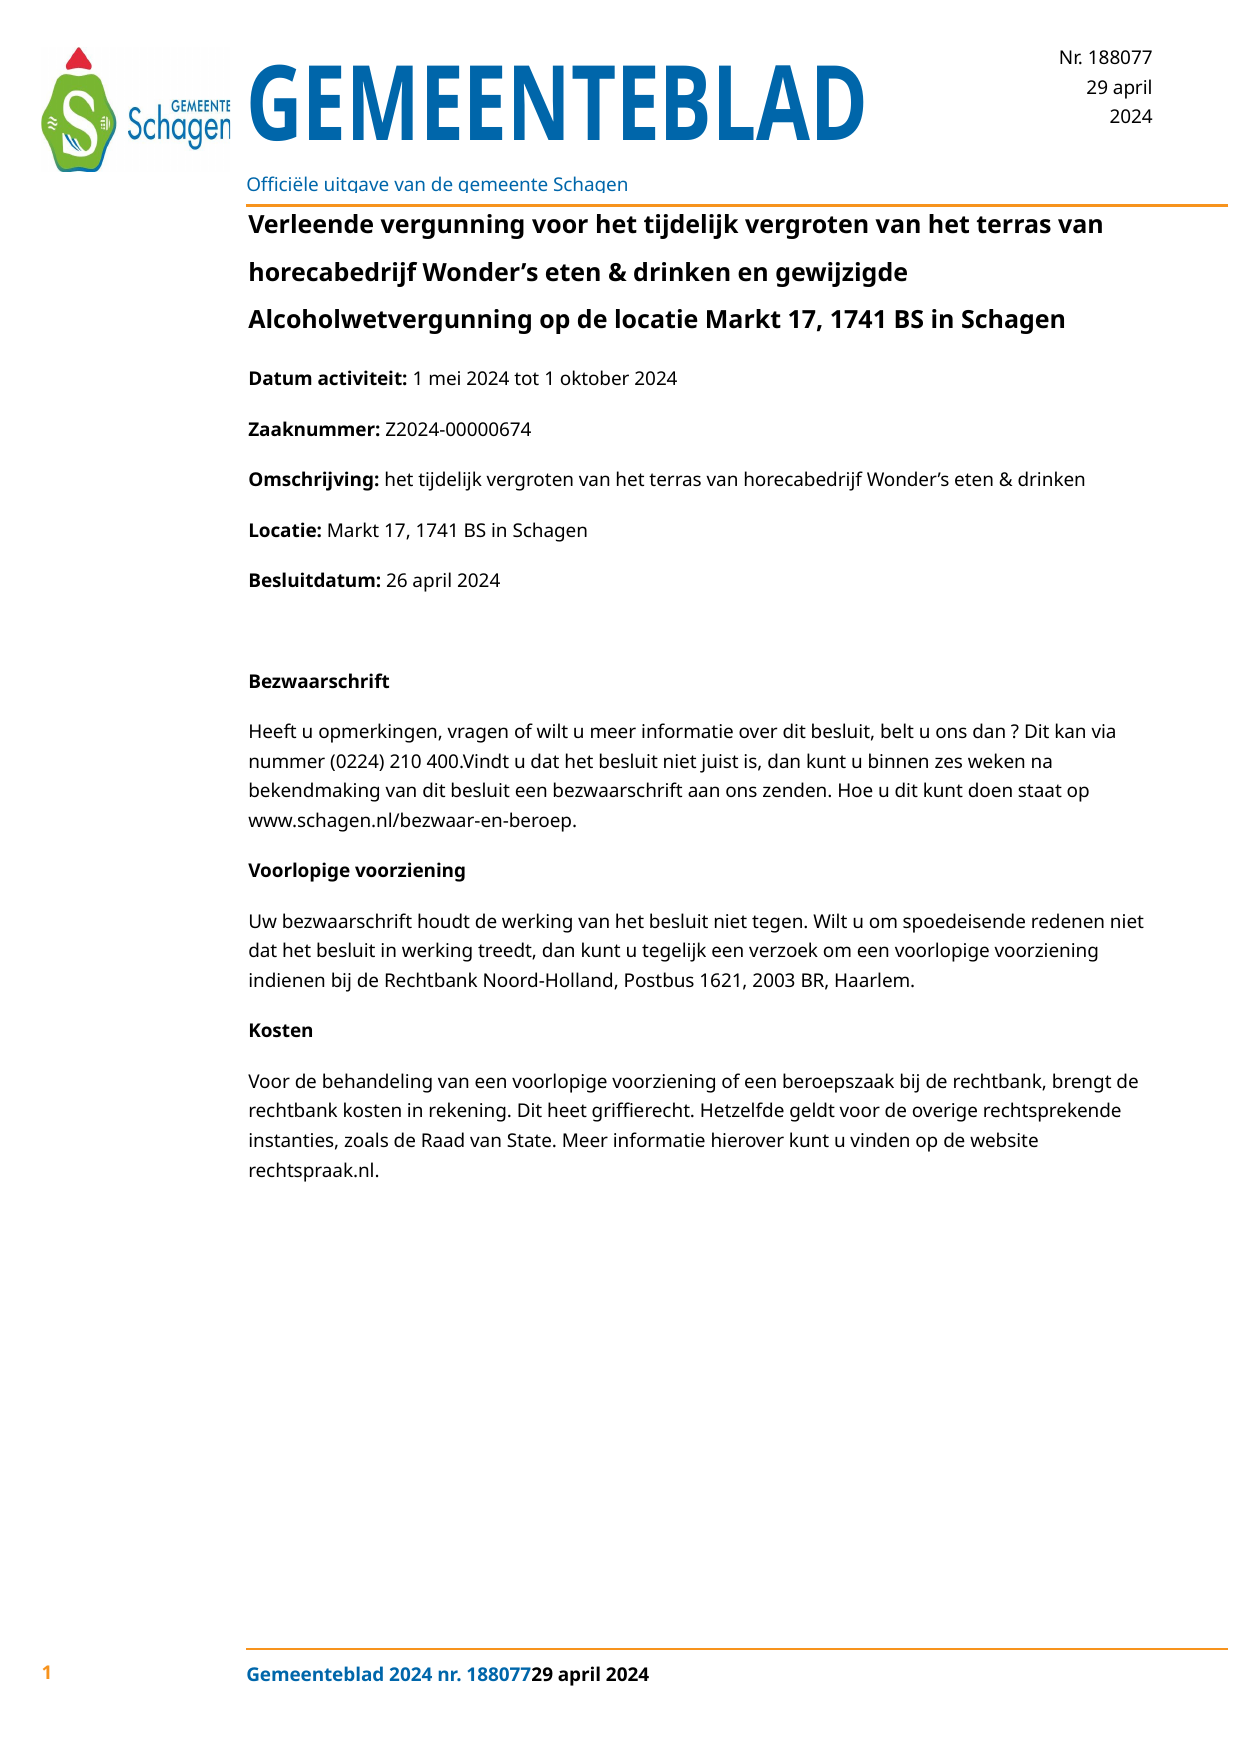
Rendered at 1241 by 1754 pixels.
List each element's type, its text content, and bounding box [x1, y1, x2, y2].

text Heeft u opmerkingen, vragen of wilt u meer informatie over dit besluit, belt u ons dan ? Dit kan via nummer (0224) 210 400.Vindt u dat het besluit niet juist is, dan kunt u binnen zes weken na bekendmaking van dit besluit een bezwaarschrift aan ons zenden. Hoe u dit kunt doen staat op www.schagen.nl/bezwaar-en-beroep. [248, 718, 1152, 833]
picture [41, 47, 231, 172]
text Verleende vergunning voor het tijdelijk vergroten van het terras van horecabedrijf Wonder’s eten & drinken en gewijzigde Alcoholwetvergunning op de locatie Markt 17, 1741 BS in Schagen [248, 207, 1152, 336]
text Voor de behandeling van een voorlopige voorziening of een beroepszaak bij de rechtbank, brengt de rechtbank kosten in rekening. Dit heet griffierecht. Hetzelfde geldt voor de overige rechtsprekende instanties, zoals de Raad van State. Meer informatie hierover kunt u vinden op de website rechtspraak.nl. [248, 1068, 1152, 1182]
text Omschrijving: het tijdelijk vergroten van het terras van horecabedrijf Wonder’s eten & drinken [248, 466, 1152, 492]
text Datum activiteit: 1 mei 2024 tot 1 oktober 2024 [248, 366, 1152, 391]
text Kosten [248, 1018, 1152, 1043]
text Uw bezwaarschrift houdt de werking van het besluit niet tegen. Wilt u om spoedeisende redenen niet dat het besluit in werking treedt, dan kunt u tegelijk een verzoek om een voorlopige voorziening indienen bij de Rechtbank Noord-Holland, Postbus 1621, 2003 BR, Haarlem. [248, 908, 1152, 993]
text Besluitdatum: 26 april 2024 [248, 567, 1152, 593]
text Voorlopige voorziening [248, 858, 1152, 883]
text Bezwaarschrift [248, 668, 1152, 694]
text Locatie: Markt 17, 1741 BS in Schagen [248, 517, 1152, 542]
text Zaaknummer: Z2024-00000674 [248, 416, 1152, 442]
